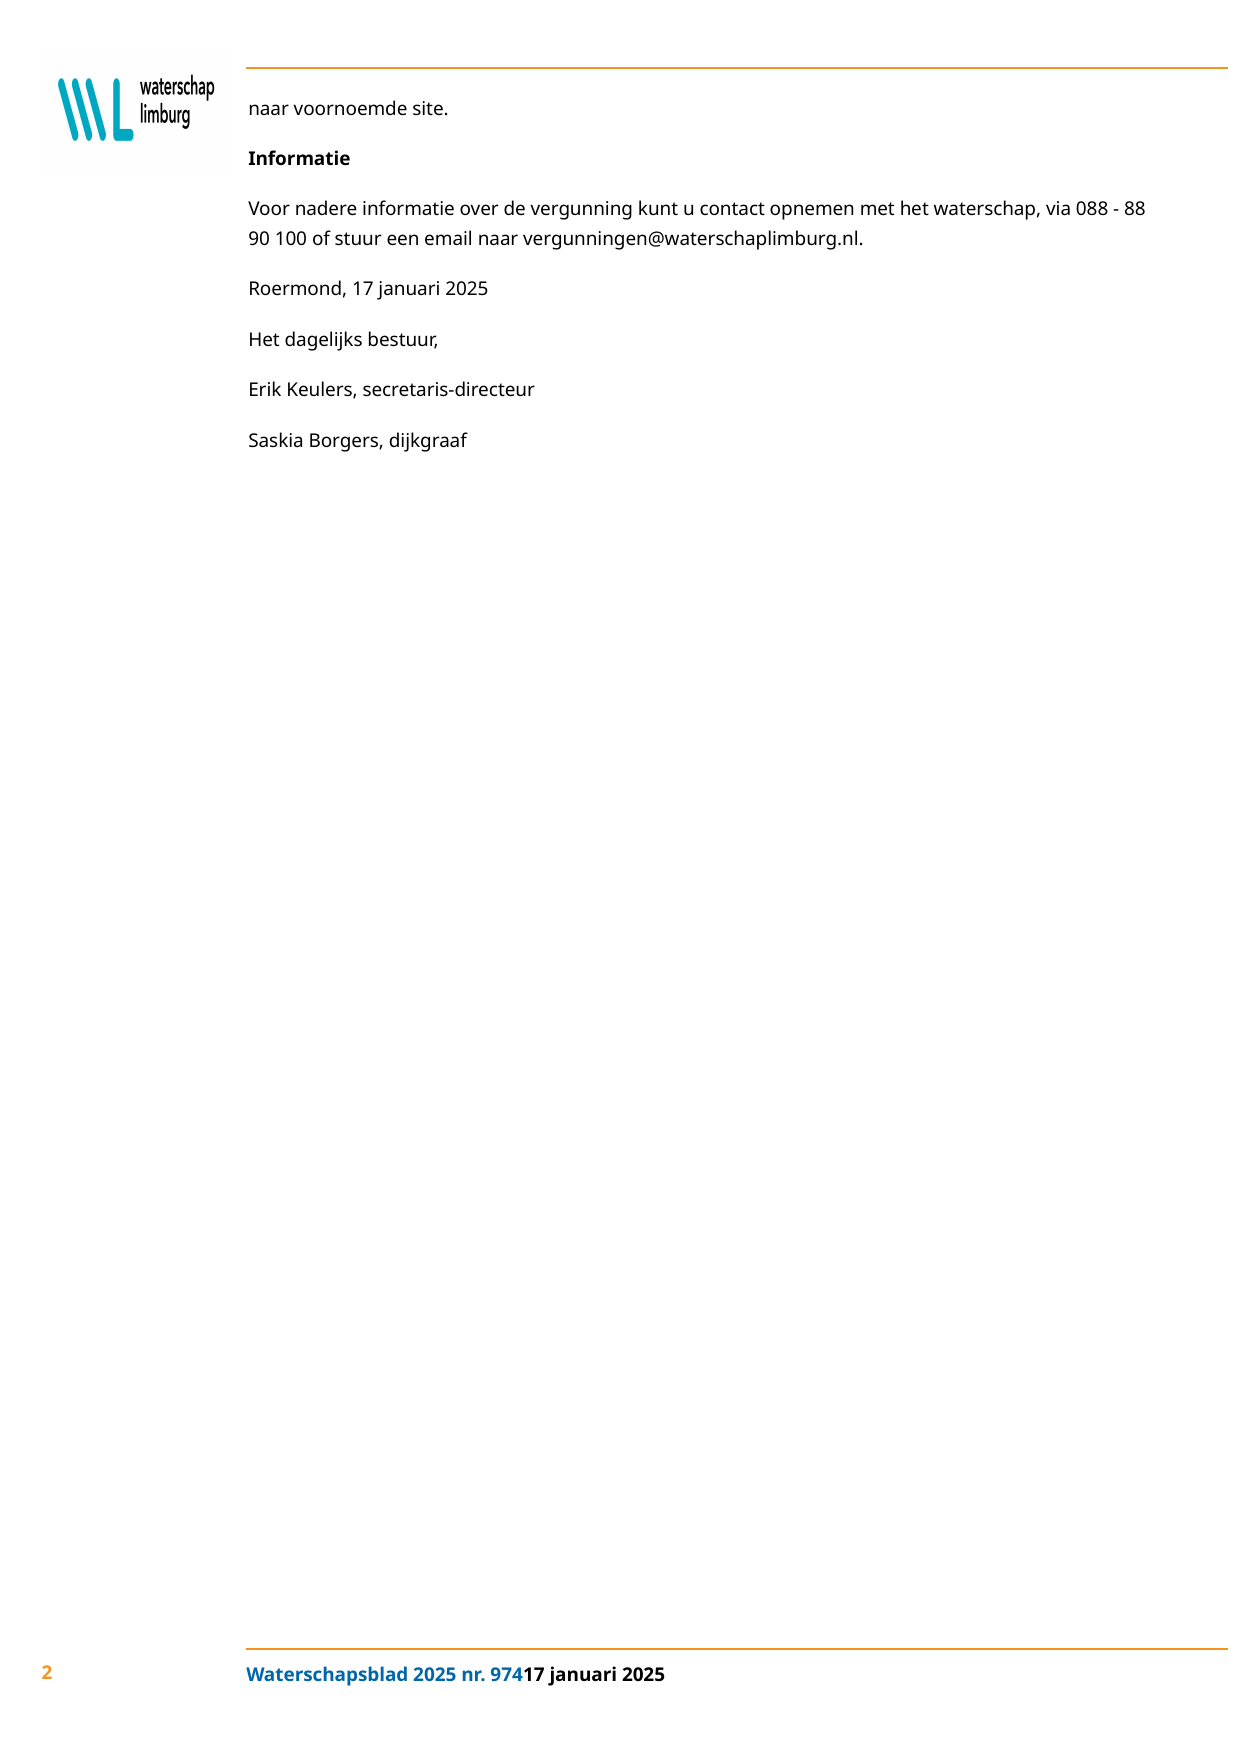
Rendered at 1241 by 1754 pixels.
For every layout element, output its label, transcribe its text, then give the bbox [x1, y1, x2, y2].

text Het dagelijks bestuur, [248, 326, 1152, 352]
text naar voornoemde site. [248, 95, 1152, 121]
text Informatie [248, 145, 1152, 171]
text Erik Keulers, secretaris-directeur [248, 376, 1152, 402]
text Roermond, 17 januari 2025 [248, 276, 1152, 301]
text Saskia Borgers, dijkgraaf [248, 427, 1152, 453]
picture [41, 47, 231, 172]
text Voor nadere informatie over de vergunning kunt u contact opnemen met het waterschap, via 088 - 88 90 100 of stuur een email naar vergunningen@waterschaplimburg.nl. [248, 196, 1152, 251]
